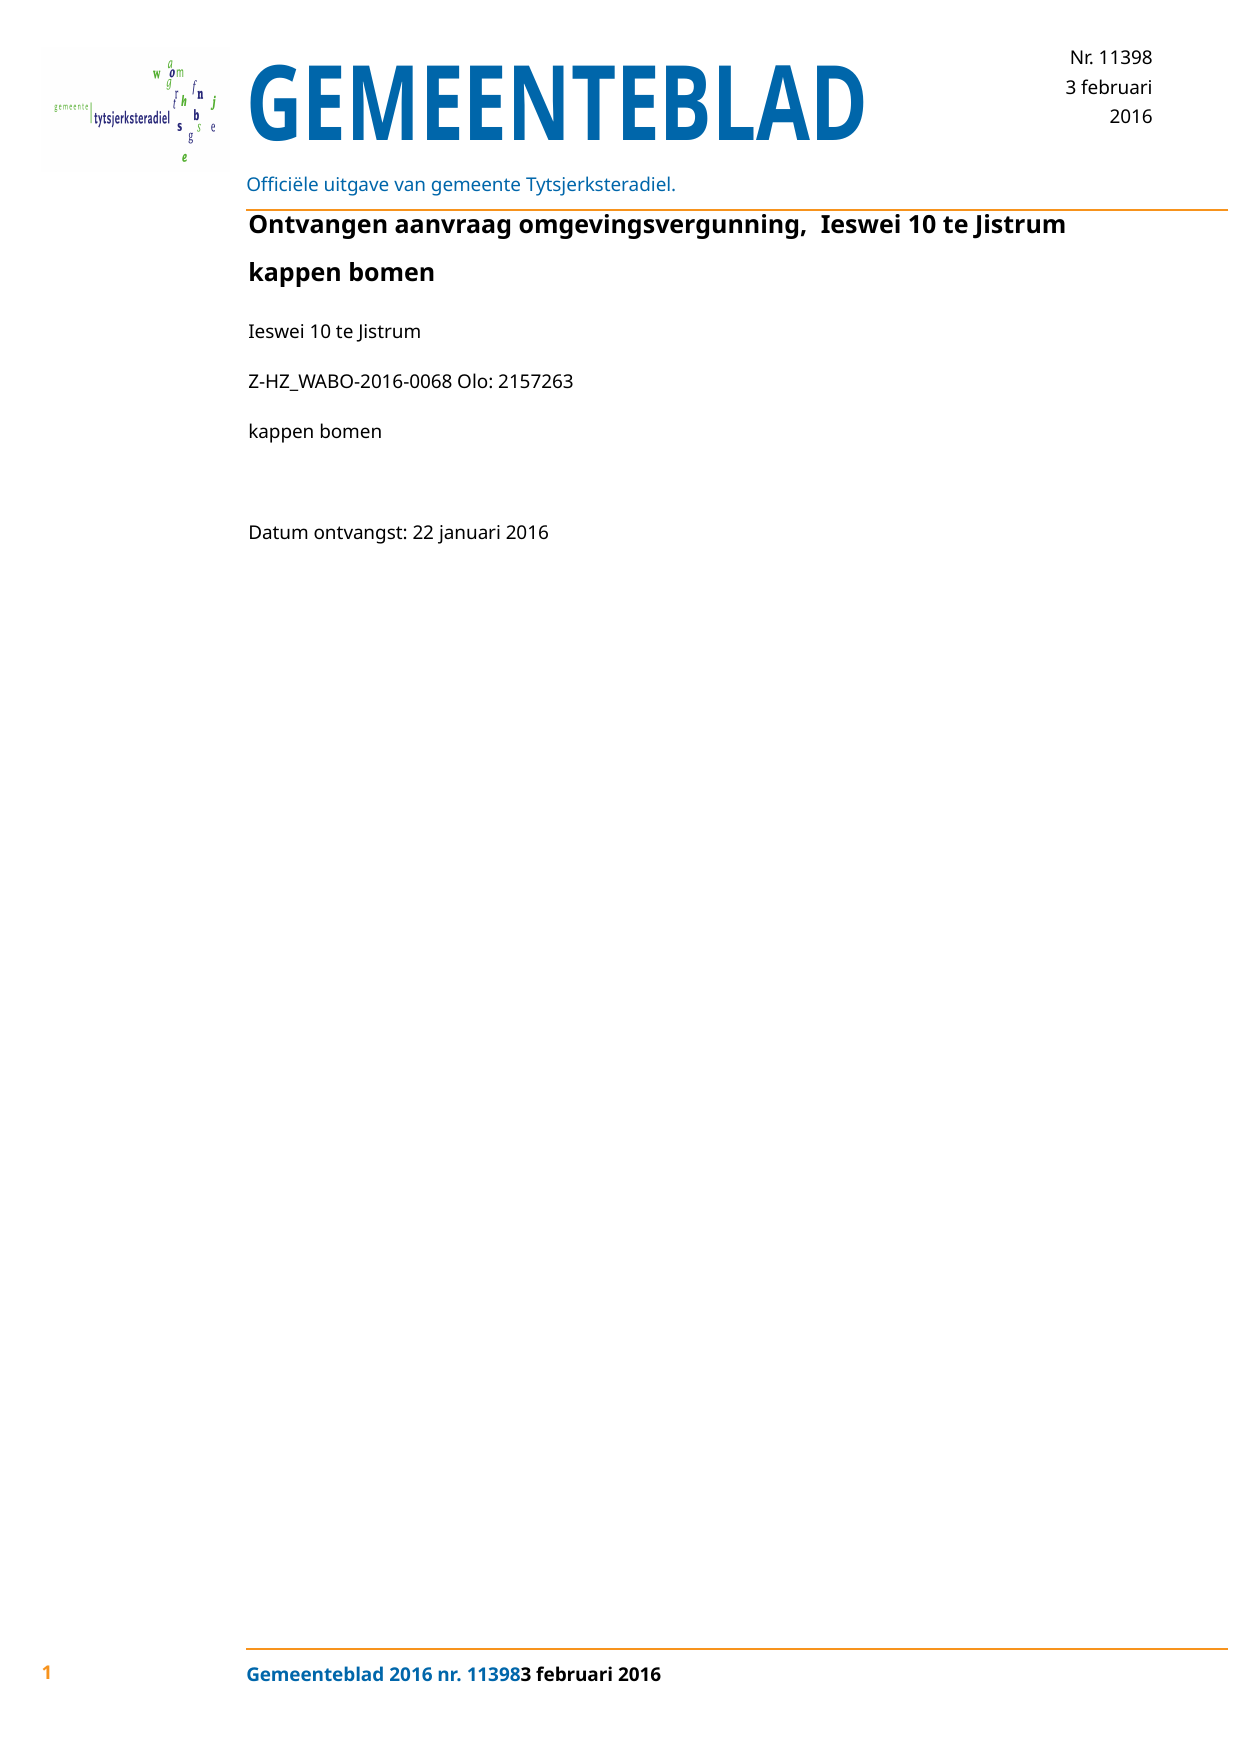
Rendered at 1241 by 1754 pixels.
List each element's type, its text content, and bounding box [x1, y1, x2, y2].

text Datum ontvangst: 22 januari 2016 [248, 519, 1152, 545]
picture [41, 47, 231, 172]
text Z-HZ_WABO-2016-0068 Olo: 2157263 [248, 368, 1152, 394]
text Ontvangen aanvraag omgevingsvergunning, Ieswei 10 te Jistrum kappen bomen [248, 211, 1152, 288]
text kappen bomen [248, 419, 1152, 444]
text Ieswei 10 te Jistrum [248, 318, 1152, 344]
